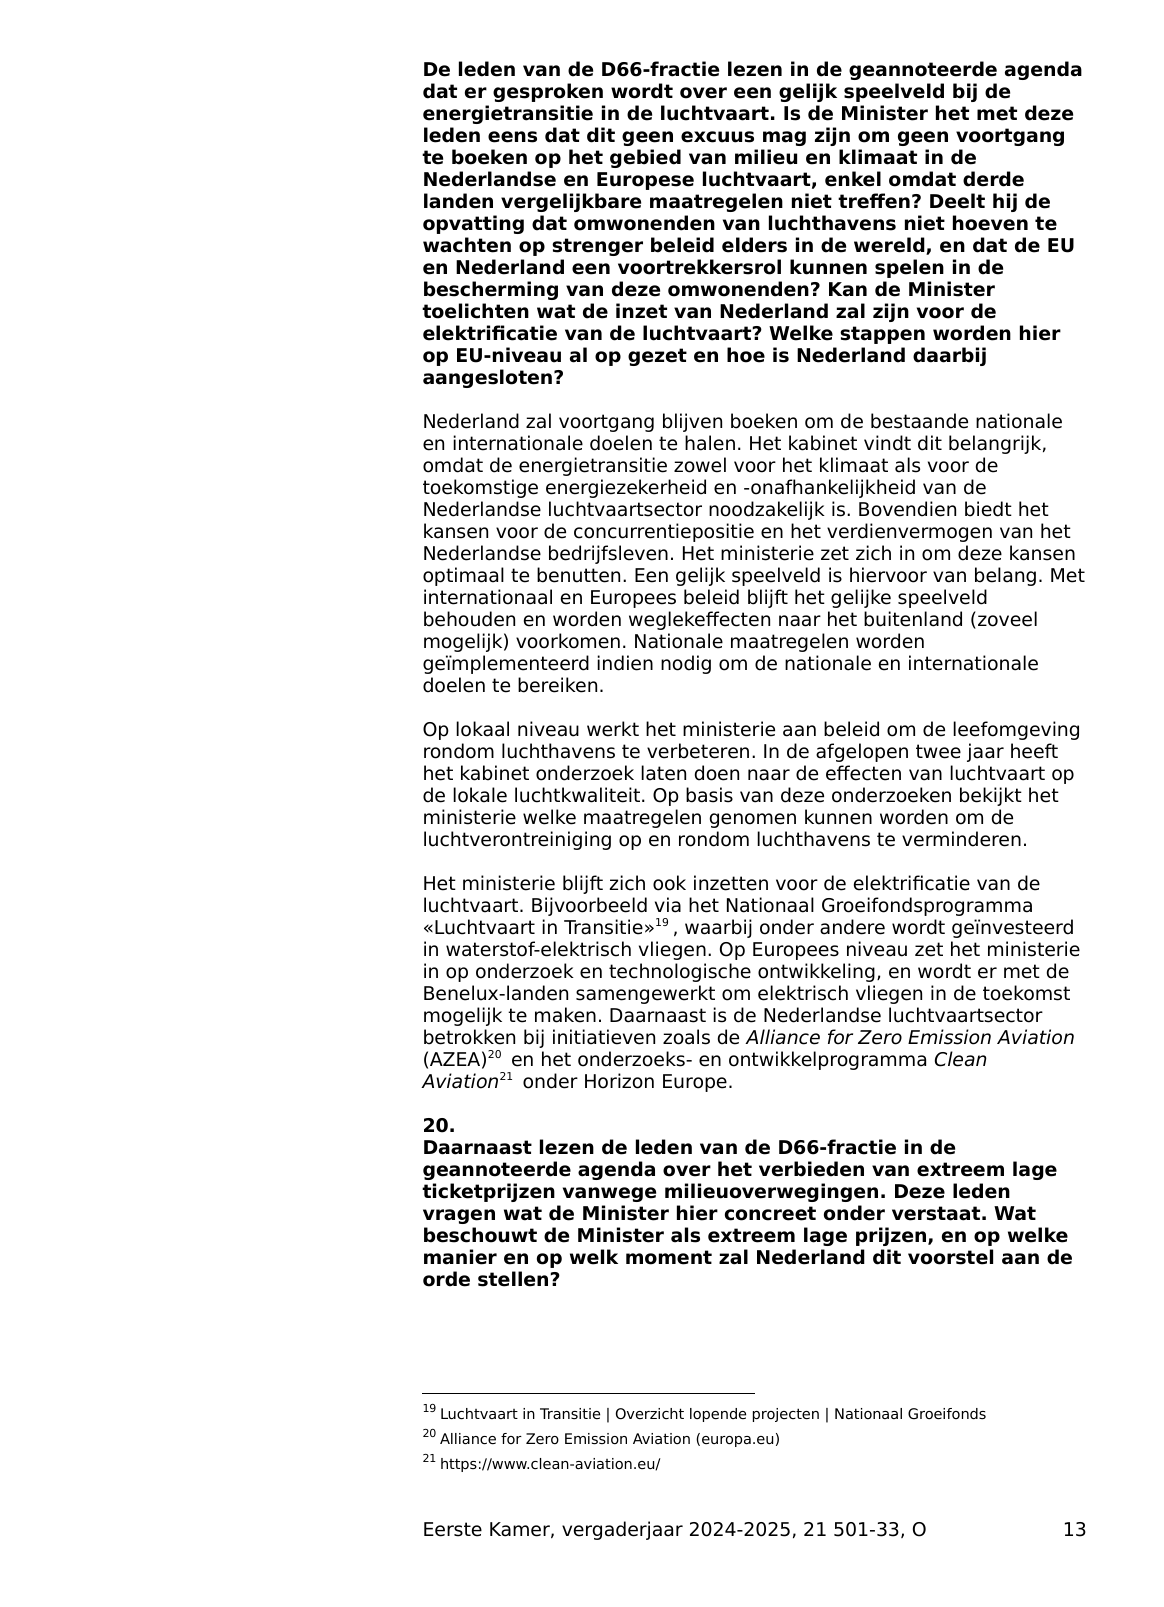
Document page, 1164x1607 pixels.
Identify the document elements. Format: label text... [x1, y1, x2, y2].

text Het ministerie blijft zich ook inzetten voor de elektrificatie van de luchtvaart. Bijvoorbeeld via het Nationaal Groeifondsprogramma «Luchtvaart in Transitie», waarbij onder andere wordt geïnvesteerd in waterstof-elektrisch vliegen. Op Europees niveau zet het ministerie in op onderzoek en technologische ontwikkeling, en wordt er met de Benelux-landen samengewerkt om elektrisch vliegen in de toekomst mogelijk te maken. Daarnaast is de Nederlandse luchtvaartsector betrokken bij initiatieven zoals de Alliance for Zero Emission Aviation (AZEA) en het onderzoeks- en ontwikkelprogramma Clean Aviation onder Horizon Europe. [422, 873, 1087, 1093]
text Luchtvaart in Transitie | Overzicht lopende projecten | Nationaal Groeifonds [422, 1402, 1087, 1424]
text Daarnaast lezen de leden van de D66-fractie in de geannoteerde agenda over het verbieden van extreem lage ticketprijzen vanwege milieuoverwegingen. Deze leden vragen wat de Minister hier concreet onder verstaat. Wat beschouwt de Minister als extreem lage prijzen, en op welke manier en op welk moment zal Nederland dit voorstel aan de orde stellen? [422, 1137, 1087, 1291]
text https://www.clean-aviation.eu/ [422, 1452, 1087, 1474]
text Alliance for Zero Emission Aviation (europa.eu) [422, 1427, 1087, 1449]
text Op lokaal niveau werkt het ministerie aan beleid om de leefomgeving rondom luchthavens te verbeteren. In de afgelopen twee jaar heeft het kabinet onderzoek laten doen naar de effecten van luchtvaart op de lokale luchtkwaliteit. Op basis van deze onderzoeken bekijkt het ministerie welke maatregelen genomen kunnen worden om de luchtverontreiniging op en rondom luchthavens te verminderen. [422, 719, 1087, 851]
text 20. [422, 1115, 1087, 1137]
text De leden van de D66-fractie lezen in de geannoteerde agenda dat er gesproken wordt over een gelijk speelveld bij de energietransitie in de luchtvaart. Is de Minister het met deze leden eens dat dit geen excuus mag zijn om geen voortgang te boeken op het gebied van milieu en klimaat in de Nederlandse en Europese luchtvaart, enkel omdat derde landen vergelijkbare maatregelen niet treffen? Deelt hij de opvatting dat omwonenden van luchthavens niet hoeven te wachten op strenger beleid elders in de wereld, en dat de EU en Nederland een voortrekkersrol kunnen spelen in de bescherming van deze omwonenden? Kan de Minister toelichten wat de inzet van Nederland zal zijn voor de elektrificatie van de luchtvaart? Welke stappen worden hier op EU-niveau al op gezet en hoe is Nederland daarbij aangesloten? [422, 59, 1087, 389]
text Nederland zal voortgang blijven boeken om de bestaande nationale en internationale doelen te halen. Het kabinet vindt dit belangrijk, omdat de energietransitie zowel voor het klimaat als voor de toekomstige energiezekerheid en -onafhankelijkheid van de Nederlandse luchtvaartsector noodzakelijk is. Bovendien biedt het kansen voor de concurrentiepositie en het verdienvermogen van het Nederlandse bedrijfsleven. Het ministerie zet zich in om deze kansen optimaal te benutten. Een gelijk speelveld is hiervoor van belang. Met internationaal en Europees beleid blijft het gelijke speelveld behouden en worden weglekeffecten naar het buitenland (zoveel mogelijk) voorkomen. Nationale maatregelen worden geïmplementeerd indien nodig om de nationale en internationale doelen te bereiken. [422, 411, 1087, 697]
